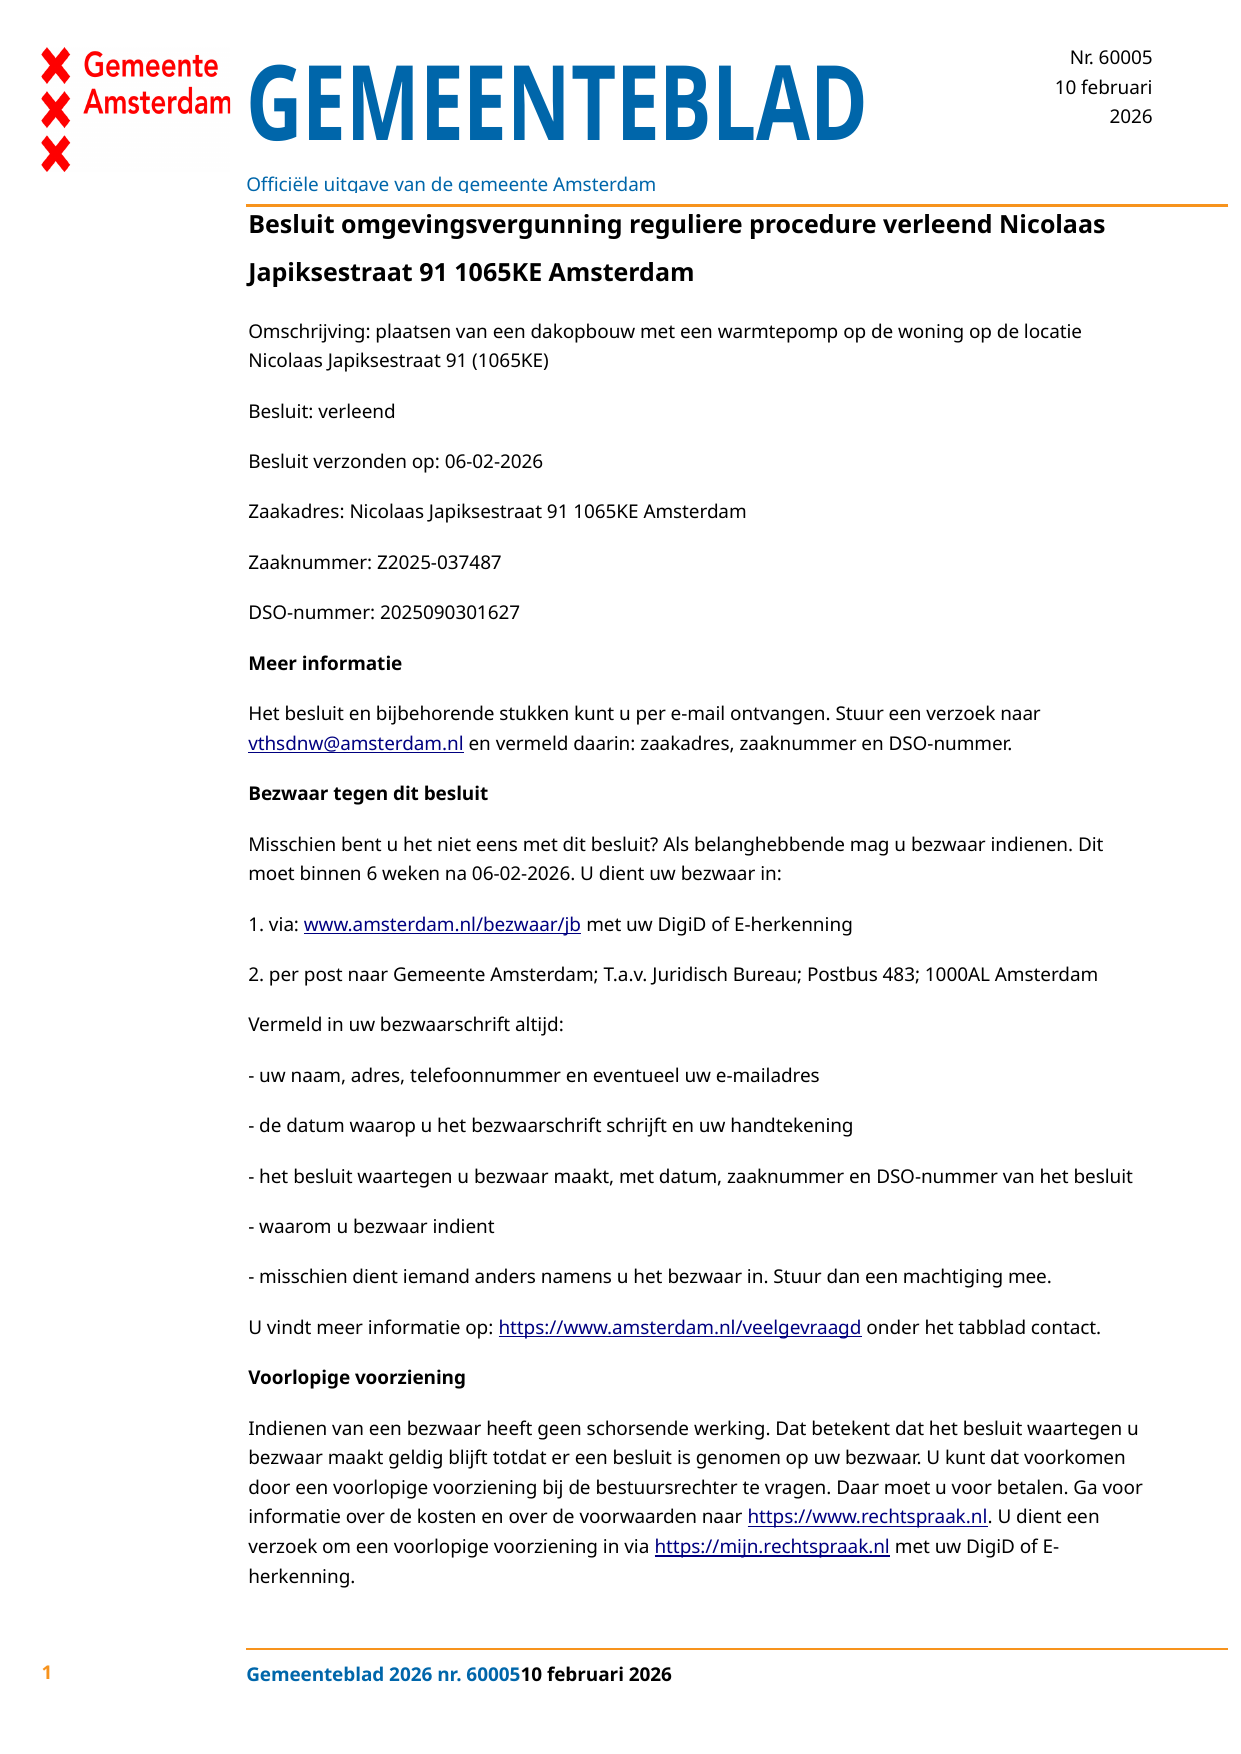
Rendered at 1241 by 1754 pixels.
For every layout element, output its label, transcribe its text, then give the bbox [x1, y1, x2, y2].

text DSO-nummer: 2025090301627 [248, 599, 1152, 625]
text Zaakadres: Nicolaas Japiksestraat 91 1065KE Amsterdam [248, 499, 1152, 524]
text Meer informatie [248, 650, 1152, 676]
text - het besluit waartegen u bezwaar maakt, met datum, zaaknummer en DSO-nummer van het besluit [248, 1163, 1152, 1189]
text Misschien bent u het niet eens met dit besluit? Als belanghebbende mag u bezwaar indienen. Dit moet binnen 6 weken na 06-02-2026. U dient uw bezwaar in: [248, 831, 1152, 886]
text U vindt meer informatie op: https://www.amsterdam.nl/veelgevraagd onder het tabblad contact. [248, 1314, 1152, 1340]
text Voorlopige voorziening [248, 1364, 1152, 1390]
text - uw naam, adres, telefoonnummer en eventueel uw e-mailadres [248, 1062, 1152, 1088]
text Besluit: verleend [248, 398, 1152, 424]
text Besluit omgevingsvergunning reguliere procedure verleend Nicolaas Japiksestraat 91 1065KE Amsterdam [248, 207, 1152, 288]
text - de datum waarop u het bezwaarschrift schrijft en uw handtekening [248, 1112, 1152, 1138]
text Indienen van een bezwaar heeft geen schorsende werking. Dat betekent dat het besluit waartegen u bezwaar maakt geldig blijft totdat er een besluit is genomen op uw bezwaar. U kunt dat voorkomen door een voorlopige voorziening bij de bestuursrechter te vragen. Daar moet u voor betalen. Ga voor informatie over de kosten en over de voorwaarden naar https://www.rechtspraak.nl. U dient een verzoek om een voorlopige voorziening in via https://mijn.rechtspraak.nl met uw DigiD of E-herkenning. [248, 1415, 1152, 1589]
text - waarom u bezwaar indient [248, 1213, 1152, 1239]
text Zaaknummer: Z2025-037487 [248, 549, 1152, 575]
text Vermeld in uw bezwaarschrift altijd: [248, 1012, 1152, 1037]
text - misschien dient iemand anders namens u het bezwaar in. Stuur dan een machtiging mee. [248, 1264, 1152, 1289]
picture [41, 47, 231, 172]
text 1. via: www.amsterdam.nl/bezwaar/jb met uw DigiD of E-herkenning [248, 911, 1152, 937]
text 2. per post naar Gemeente Amsterdam; T.a.v. Juridisch Bureau; Postbus 483; 1000AL Amsterdam [248, 961, 1152, 987]
text Besluit verzonden op: 06-02-2026 [248, 448, 1152, 474]
text Het besluit en bijbehorende stukken kunt u per e-mail ontvangen. Stuur een verzoek naar vthsdnw@amsterdam.nl en vermeld daarin: zaakadres, zaaknummer en DSO-nummer. [248, 700, 1152, 756]
text Omschrijving: plaatsen van een dakopbouw met een warmtepomp op de woning op de locatie Nicolaas Japiksestraat 91 (1065KE) [248, 318, 1152, 373]
text Bezwaar tegen dit besluit [248, 780, 1152, 806]
